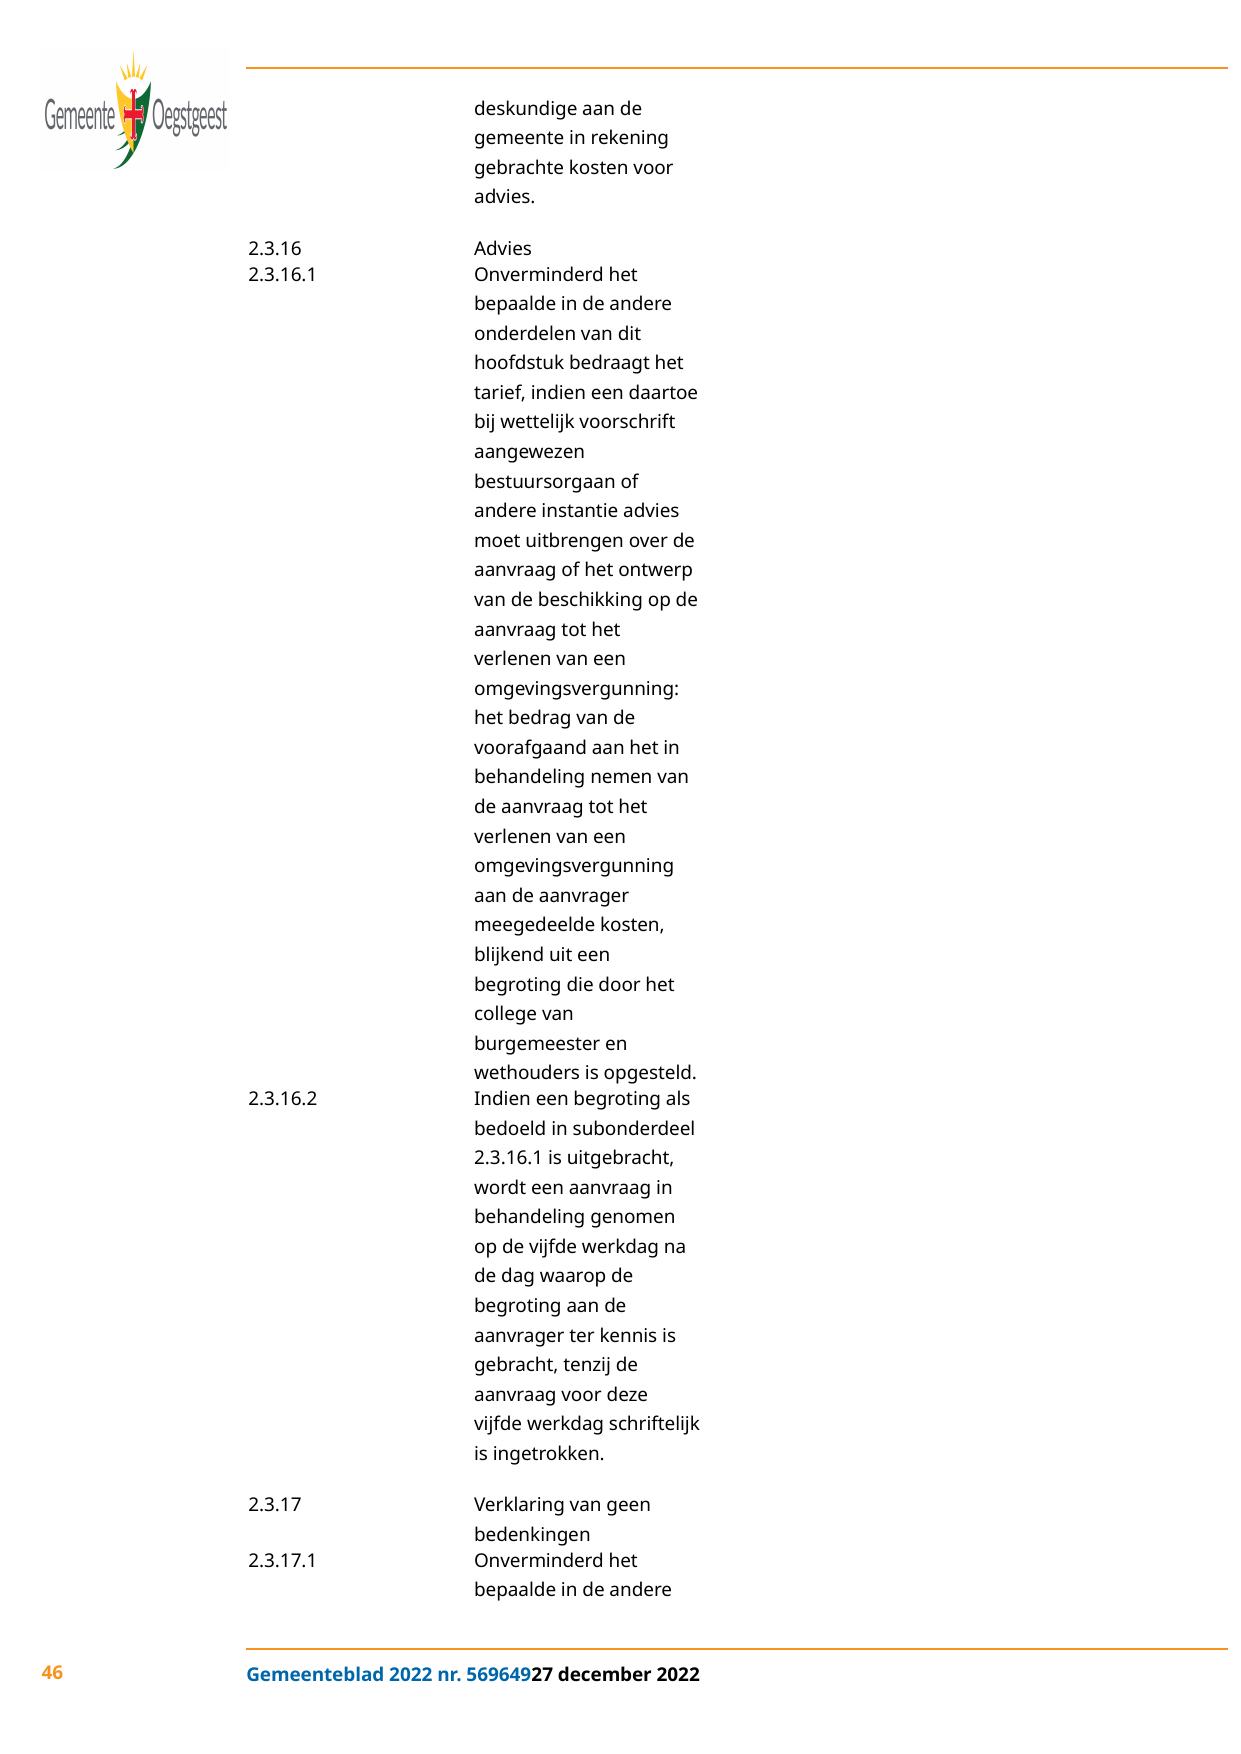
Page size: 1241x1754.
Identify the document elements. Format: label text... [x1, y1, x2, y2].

table_cell [248, 1466, 474, 1492]
table_cell [248, 95, 474, 209]
table_cell [926, 1492, 1152, 1547]
table_cell Advies [474, 235, 700, 261]
table_cell Indien een begroting als bedoeld in subonderdeel 2.3.16.1 is uitgebracht, wordt een aanvraag in behandeling genomen op de vijfde werkdag na de dag waarop de begroting aan de aanvrager ter kennis is gebracht, tenzij de aanvraag voor deze vijfde werkdag schriftelijk is ingetrokken. [474, 1085, 700, 1466]
table_cell [700, 1085, 926, 1466]
table_cell [926, 235, 1152, 261]
table_cell 2.3.17.1 [248, 1547, 474, 1602]
table_cell [926, 1466, 1152, 1492]
table_cell [926, 261, 1152, 1085]
table_cell 2.3.16 [248, 235, 474, 261]
table_cell [700, 1547, 926, 1602]
table_cell 2.3.16.2 [248, 1085, 474, 1466]
table_cell [474, 209, 700, 235]
table_cell [700, 95, 926, 209]
table_cell [248, 209, 474, 235]
table_cell [700, 1466, 926, 1492]
table_cell deskundige aan de gemeente in rekening gebrachte kosten voor advies. [474, 95, 700, 209]
table_cell [700, 209, 926, 235]
table_cell [700, 1492, 926, 1547]
table_cell Onverminderd het bepaalde in de andere onderdelen van dit hoofdstuk bedraagt het tarief, indien een daartoe bij wettelijk voorschrift aangewezen bestuursorgaan of andere instantie advies moet uitbrengen over de aanvraag of het ontwerp van de beschikking op de aanvraag tot het verlenen van een omgevingsvergunning: het bedrag van de voorafgaand aan het in behandeling nemen van de aanvraag tot het verlenen van een omgevingsvergunning aan de aanvrager meegedeelde kosten, blijkend uit een begroting die door het college van burgemeester en wethouders is opgesteld. [474, 261, 700, 1085]
table_cell [926, 1547, 1152, 1602]
table_cell [700, 261, 926, 1085]
table_cell Verklaring van geen bedenkingen [474, 1492, 700, 1547]
table_cell [474, 1466, 700, 1492]
picture [41, 47, 231, 172]
table_cell [926, 95, 1152, 209]
table_cell [926, 209, 1152, 235]
table_cell [926, 1085, 1152, 1466]
table_cell Onverminderd het bepaalde in de andere [474, 1547, 700, 1602]
table_cell 2.3.17 [248, 1492, 474, 1547]
table_cell [700, 235, 926, 261]
table_cell 2.3.16.1 [248, 261, 474, 1085]
